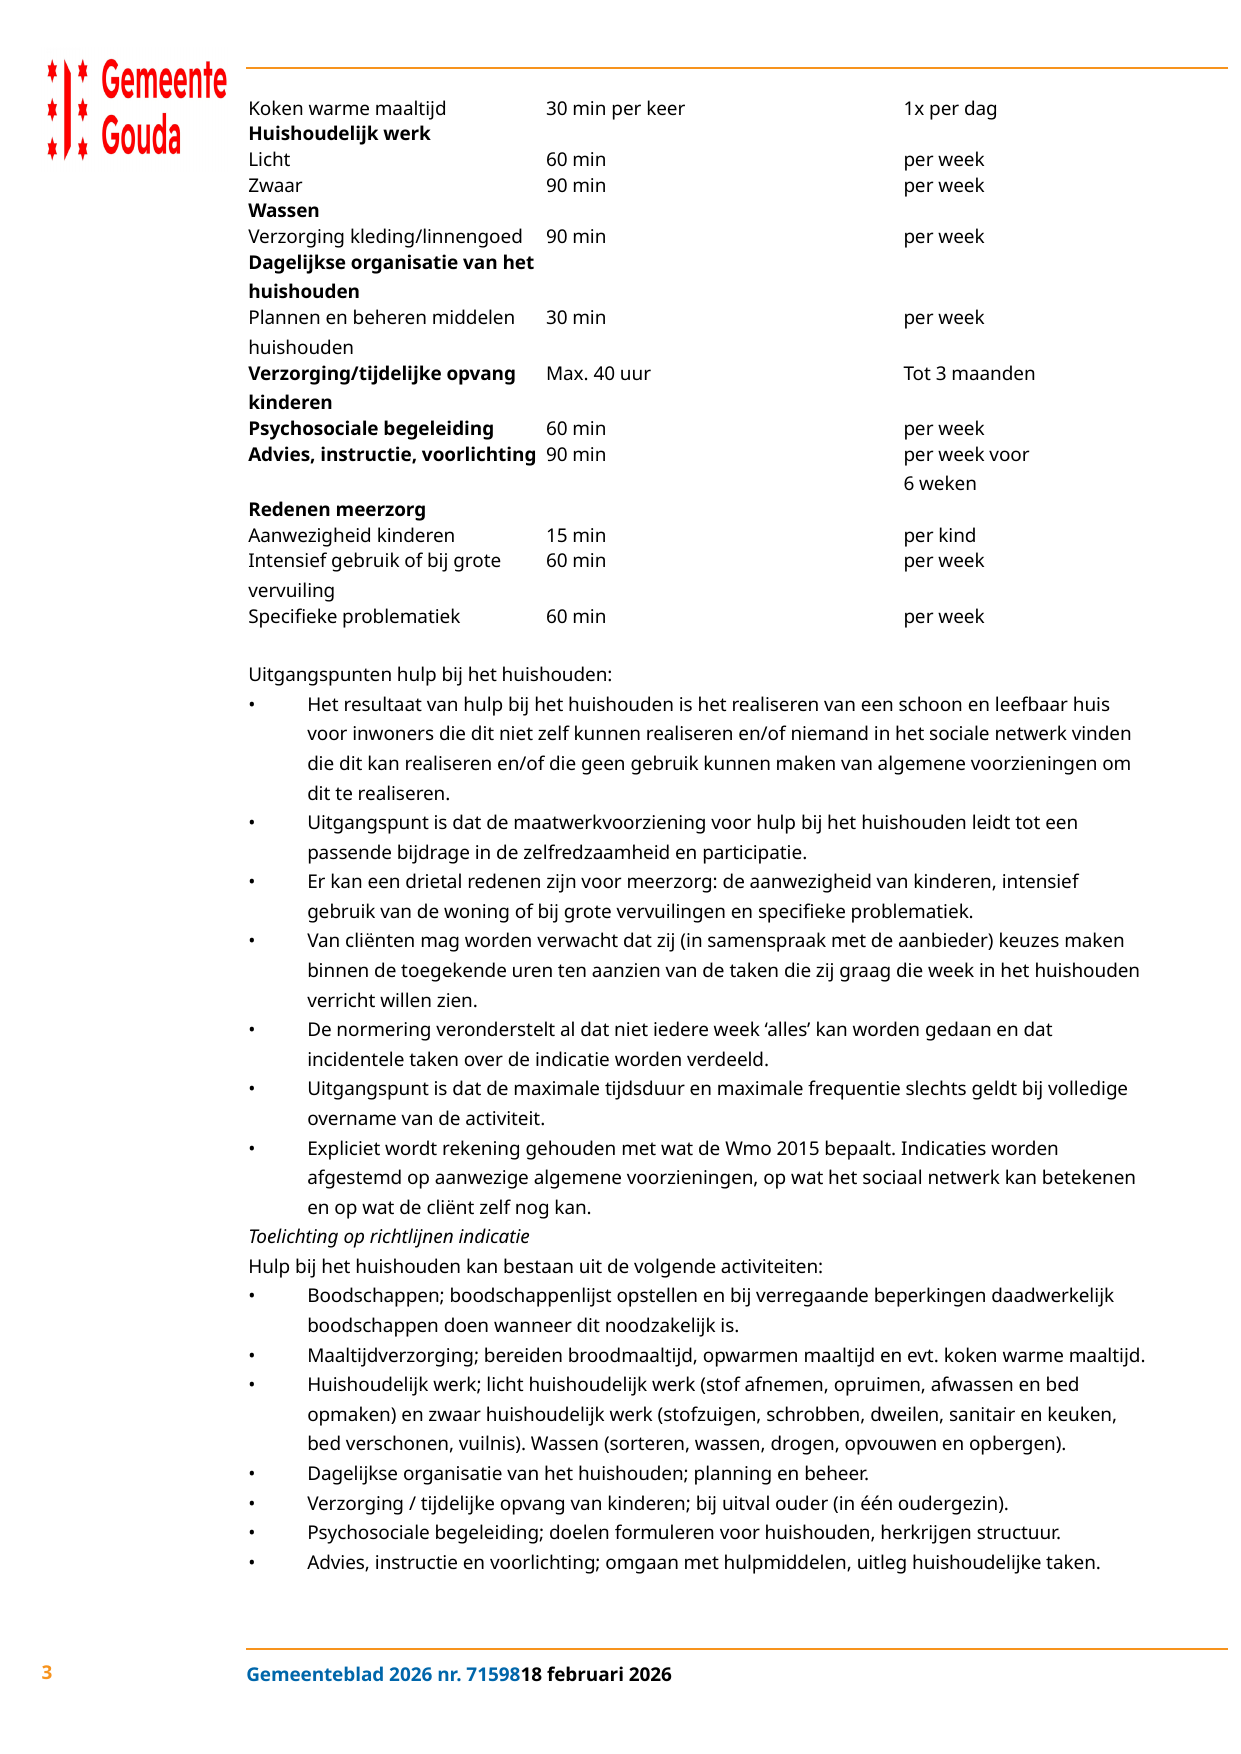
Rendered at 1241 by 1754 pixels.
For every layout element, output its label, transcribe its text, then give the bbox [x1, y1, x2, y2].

table_cell per kind [903, 522, 1152, 548]
table_cell [546, 249, 903, 304]
table_cell [903, 249, 1152, 304]
table_cell [546, 496, 903, 522]
table_cell Aanwezigheid kinderen [248, 522, 546, 548]
table_cell per week [903, 415, 1152, 441]
list Verzorging / tijdelijke opvang van kinderen; bij uitval ouder (in één oudergezin). [248, 1490, 1152, 1516]
table_cell 60 min [546, 603, 903, 629]
table_cell [903, 496, 1152, 522]
list Boodschappen; boodschappenlijst opstellen en bij verregaande beperkingen daadwerkelijk boodschappen doen wanneer dit noodzakelijk is. [248, 1283, 1152, 1338]
text Toelichting op richtlijnen indicatie [248, 1223, 1152, 1249]
table_cell 90 min [546, 172, 903, 198]
table_cell per week [903, 224, 1152, 249]
list Maaltijdverzorging; bereiden broodmaaltijd, opwarmen maaltijd en evt. koken warme maaltijd. [248, 1342, 1152, 1368]
list Uitgangspunt is dat de maatwerkvoorziening voor hulp bij het huishouden leidt tot een passende bijdrage in de zelfredzaamheid en participatie. [248, 809, 1152, 865]
table_cell Tot 3 maanden [903, 360, 1152, 415]
table_cell per week [903, 603, 1152, 629]
table_cell [546, 121, 903, 146]
table_cell Zwaar [248, 172, 546, 198]
table_cell Max. 40 uur [546, 360, 903, 415]
table_cell Koken warme maaltijd [248, 95, 546, 121]
list Huishoudelijk werk; licht huishoudelijk werk (stof afnemen, opruimen, afwassen en bed opmaken) en zwaar huishoudelijk werk (stofzuigen, schrobben, dweilen, sanitair en keuken, bed verschonen, vuilnis). Wassen (sorteren, wassen, drogen, opvouwen en opbergen). [248, 1371, 1152, 1456]
table_cell Redenen meerzorg [248, 496, 546, 522]
table_cell 60 min [546, 415, 903, 441]
list Het resultaat van hulp bij het huishouden is het realiseren van een schoon en leefbaar huis voor inwoners die dit niet zelf kunnen realiseren en/of niemand in het sociale netwerk vinden die dit kan realiseren en/of die geen gebruik kunnen maken van algemene voorzieningen om dit te realiseren. [248, 691, 1152, 806]
table_cell Intensief gebruik of bij grote vervuiling [248, 548, 546, 603]
list Dagelijkse organisatie van het huishouden; planning en beheer. [248, 1460, 1152, 1486]
table_cell Verzorging/tijdelijke opvang kinderen [248, 360, 546, 415]
table_cell Licht [248, 146, 546, 172]
table_cell 90 min [546, 224, 903, 249]
table_cell 60 min [546, 548, 903, 603]
list De normering veronderstelt al dat niet iedere week ‘alles’ kan worden gedaan en dat incidentele taken over de indicatie worden verdeeld. [248, 1016, 1152, 1072]
table_cell per week [903, 146, 1152, 172]
table_cell Psychosociale begeleiding [248, 415, 546, 441]
list Expliciet wordt rekening gehouden met wat de Wmo 2015 bepaalt. Indicaties worden afgestemd op aanwezige algemene voorzieningen, op wat het sociaal netwerk kan betekenen en op wat de cliënt zelf nog kan. [248, 1135, 1152, 1220]
table_cell Advies, instructie, voorlichting [248, 441, 546, 496]
list Psychosociale begeleiding; doelen formuleren voor huishouden, herkrijgen structuur. [248, 1519, 1152, 1545]
table_cell 15 min [546, 522, 903, 548]
table_cell Plannen en beheren middelen huishouden [248, 305, 546, 360]
list Advies, instructie en voorlichting; omgaan met hulpmiddelen, uitleg huishoudelijke taken. [248, 1549, 1152, 1575]
table_cell 30 min [546, 305, 903, 360]
table_cell [546, 198, 903, 223]
list Uitgangspunt is dat de maximale tijdsduur en maximale frequentie slechts geldt bij volledige overname van de activiteit. [248, 1076, 1152, 1131]
table_cell 60 min [546, 146, 903, 172]
table_cell Dagelijkse organisatie van het huishouden [248, 249, 546, 304]
table_cell Verzorging kleding/linnengoed [248, 224, 546, 249]
table_cell [903, 198, 1152, 223]
table_cell 90 min [546, 441, 903, 496]
table_cell per week [903, 548, 1152, 603]
table_cell Huishoudelijk werk [248, 121, 546, 146]
table_cell Wassen [248, 198, 546, 223]
table_cell Specifieke problematiek [248, 603, 546, 629]
table_cell per week voor 6 weken [903, 441, 1152, 496]
table_cell 30 min per keer [546, 95, 903, 121]
table_cell [903, 121, 1152, 146]
text Hulp bij het huishouden kan bestaan uit de volgende activiteiten: [248, 1253, 1152, 1279]
list Er kan een drietal redenen zijn voor meerzorg: de aanwezigheid van kinderen, intensief gebruik van de woning of bij grote vervuilingen en specifieke problematiek. [248, 868, 1152, 924]
table_cell per week [903, 305, 1152, 360]
table_cell 1x per dag [903, 95, 1152, 121]
picture [41, 47, 231, 172]
table_cell per week [903, 172, 1152, 198]
list Van cliënten mag worden verwacht dat zij (in samenspraak met de aanbieder) keuzes maken binnen de toegekende uren ten aanzien van de taken die zij graag die week in het huishouden verricht willen zien. [248, 928, 1152, 1013]
text Uitgangspunten hulp bij het huishouden: [248, 661, 1152, 687]
